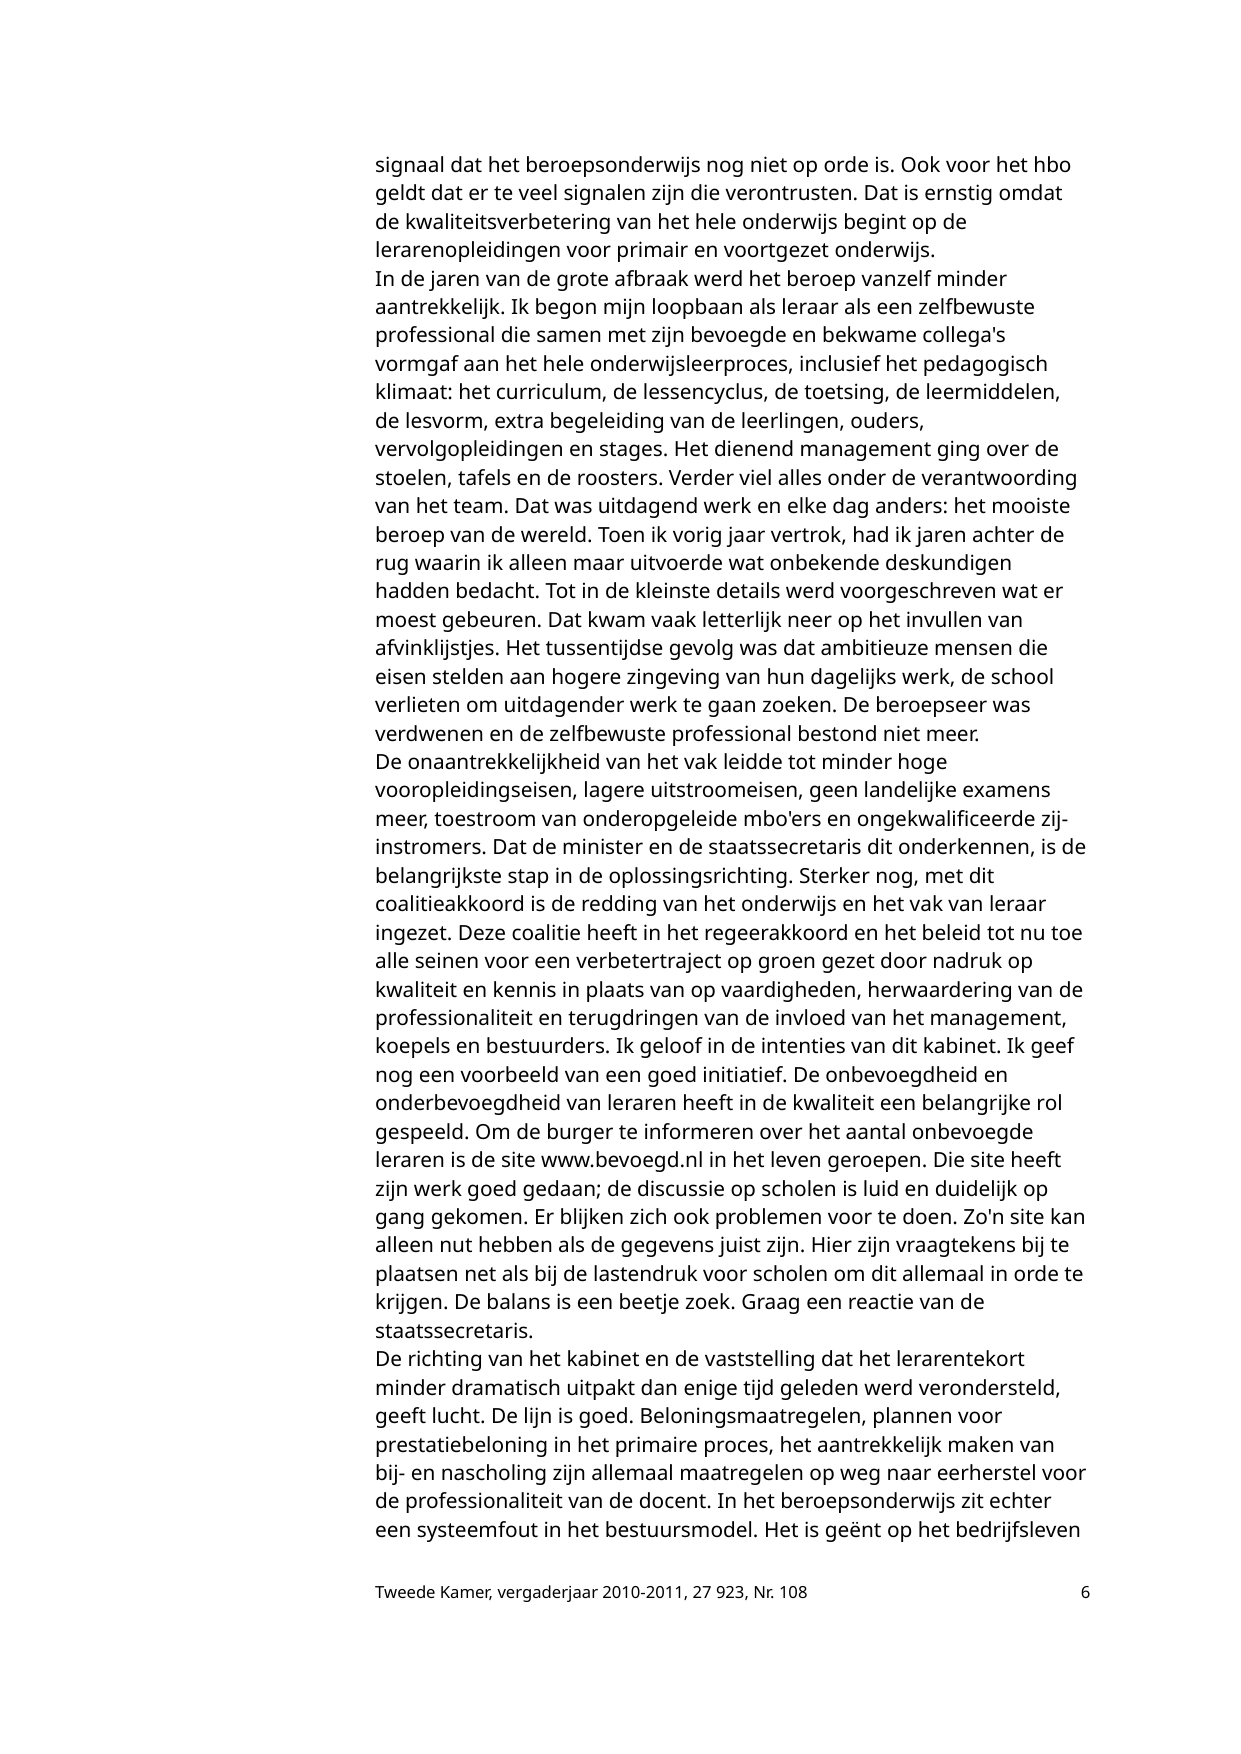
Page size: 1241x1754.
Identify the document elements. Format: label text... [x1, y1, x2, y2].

text De onaantrekkelijkheid van het vak leidde tot minder hoge vooropleidingseisen, lagere uitstroomeisen, geen landelijke examens meer, toestroom van onderopgeleide mbo'ers en ongekwalificeerde zij-instromers. Dat de minister en de staatssecretaris dit onderkennen, is de belangrijkste stap in de oplossingsrichting. Sterker nog, met dit coalitieakkoord is de redding van het onderwijs en het vak van leraar ingezet. Deze coalitie heeft in het regeerakkoord en het beleid tot nu toe alle seinen voor een verbetertraject op groen gezet door nadruk op kwaliteit en kennis in plaats van op vaardigheden, herwaardering van de professionaliteit en terugdringen van de invloed van het management, koepels en bestuurders. Ik geloof in de intenties van dit kabinet. Ik geef nog een voorbeeld van een goed initiatief. De onbevoegdheid en onderbevoegdheid van leraren heeft in de kwaliteit een belangrijke rol gespeeld. Om de burger te informeren over het aantal onbevoegde leraren is de site www.bevoegd.nl in het leven geroepen. Die site heeft zijn werk goed gedaan; de discussie op scholen is luid en duidelijk op gang gekomen. Er blijken zich ook problemen voor te doen. Zo'n site kan alleen nut hebben als de gegevens juist zijn. Hier zijn vraagtekens bij te plaatsen net als bij de lastendruk voor scholen om dit allemaal in orde te krijgen. De balans is een beetje zoek. Graag een reactie van de staatssecretaris. [375, 747, 1090, 1344]
text signaal dat het beroepsonderwijs nog niet op orde is. Ook voor het hbo geldt dat er te veel signalen zijn die verontrusten. Dat is ernstig omdat de kwaliteitsverbetering van het hele onderwijs begint op de lerarenopleidingen voor primair en voortgezet onderwijs. [375, 150, 1090, 264]
text De richting van het kabinet en de vaststelling dat het lerarentekort minder dramatisch uitpakt dan enige tijd geleden werd verondersteld, geeft lucht. De lijn is goed. Beloningsmaatregelen, plannen voor prestatiebeloning in het primaire proces, het aantrekkelijk maken van bij- en nascholing zijn allemaal maatregelen op weg naar eerherstel voor de professionaliteit van de docent. In het beroepsonderwijs zit echter een systeemfout in het bestuursmodel. Het is geënt op het bedrijfsleven [375, 1344, 1090, 1543]
text In de jaren van de grote afbraak werd het beroep vanzelf minder aantrekkelijk. Ik begon mijn loopbaan als leraar als een zelfbewuste professional die samen met zijn bevoegde en bekwame collega's vormgaf aan het hele onderwijsleerproces, inclusief het pedagogisch klimaat: het curriculum, de lessencyclus, de toetsing, de leermiddelen, de lesvorm, extra begeleiding van de leerlingen, ouders, vervolgopleidingen en stages. Het dienend management ging over de stoelen, tafels en de roosters. Verder viel alles onder de verantwoording van het team. Dat was uitdagend werk en elke dag anders: het mooiste beroep van de wereld. Toen ik vorig jaar vertrok, had ik jaren achter de rug waarin ik alleen maar uitvoerde wat onbekende deskundigen hadden bedacht. Tot in de kleinste details werd voorgeschreven wat er moest gebeuren. Dat kwam vaak letterlijk neer op het invullen van afvinklijstjes. Het tussentijdse gevolg was dat ambitieuze mensen die eisen stelden aan hogere zingeving van hun dagelijks werk, de school verlieten om uitdagender werk te gaan zoeken. De beroepseer was verdwenen en de zelfbewuste professional bestond niet meer. [375, 264, 1090, 747]
